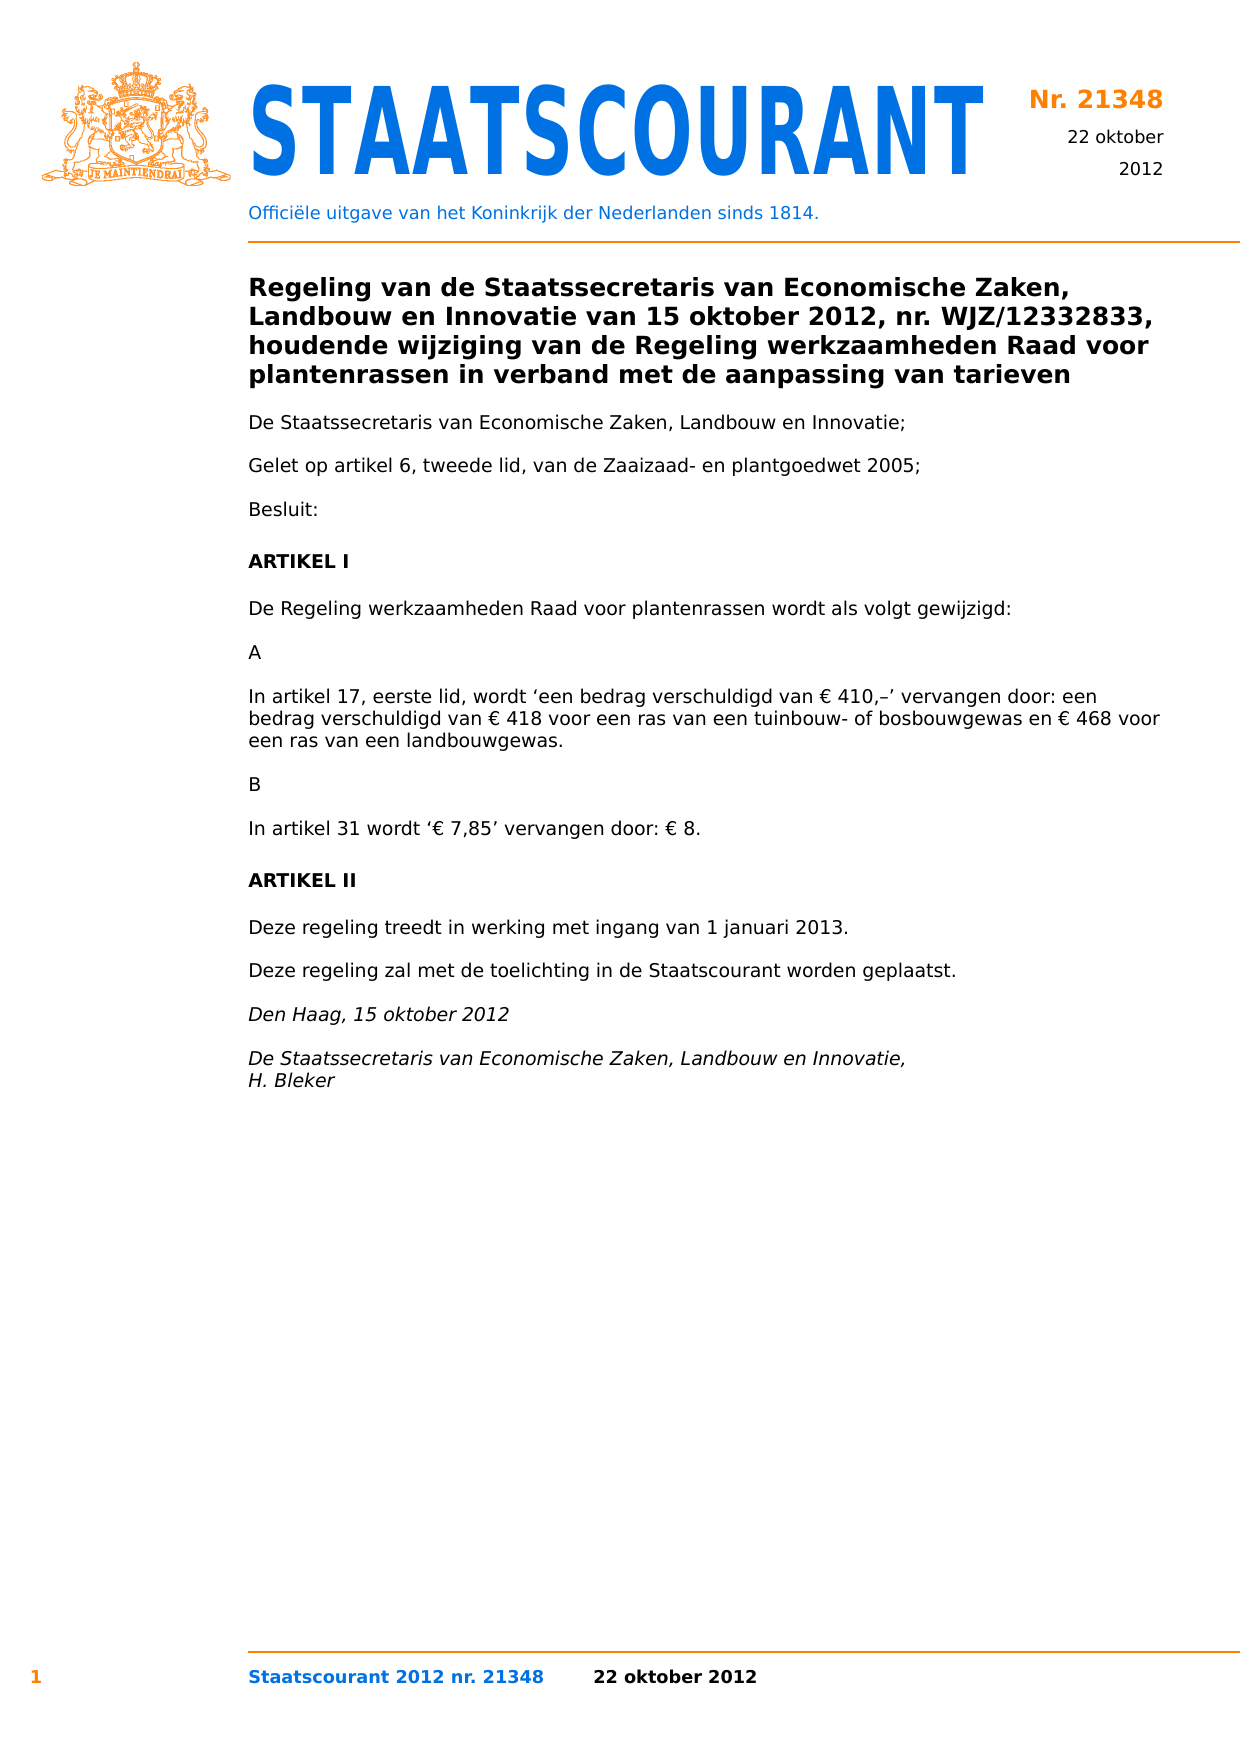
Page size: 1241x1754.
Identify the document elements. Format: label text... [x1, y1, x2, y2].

text In artikel 31 wordt ‘€ 7,85’ vervangen door: € 8. [248, 818, 1163, 839]
table_cell 22 oktober [998, 121, 1240, 153]
text Deze regeling treedt in werking met ingang van 1 januari 2013. [248, 917, 1163, 938]
text De Staatssecretaris van Economische Zaken, Landbouw en Innovatie, H. Bleker [248, 1048, 1163, 1092]
table_header STAATSCOURANT [248, 62, 998, 203]
text Gelet op artikel 6, tweede lid, van de Zaaizaad- en plantgoedwet 2005; [248, 455, 1163, 477]
text Deze regeling zal met de toelichting in de Staatscourant worden geplaatst. [248, 960, 1163, 982]
text De Regeling werkzaamheden Raad voor plantenrassen wordt als volgt gewijzigd: [248, 598, 1163, 620]
text Den Haag, 15 oktober 2012 [248, 1004, 1163, 1026]
text In artikel 17, eerste lid, wordt ‘een bedrag verschuldigd van € 410,–’ vervangen door: een bedrag verschuldigd van € 418 voor een ras van een tuinbouw- of bosbouwgewas en € 468 voor een ras van een landbouwgewas. [248, 686, 1163, 752]
table_header Nr. 21348 [998, 62, 1240, 121]
subtitle Regeling van de Staatssecretaris van Economische Zaken, Landbouw en Innovatie van 15 oktober 2012, nr. WJZ/12332833, houdende wijziging van de Regeling werkzaamheden Raad voor plantenrassen in verband met de aanpassing van tarieven [248, 273, 1163, 390]
text B [248, 774, 1163, 796]
text A [248, 642, 1163, 664]
subtitle ARTIKEL II [248, 869, 1163, 892]
text Besluit: [248, 499, 1163, 521]
table_cell 2012 [998, 153, 1240, 203]
picture [41, 62, 231, 186]
text De Staatssecretaris van Economische Zaken, Landbouw en Innovatie; [248, 412, 1163, 433]
table_header [25, 62, 248, 241]
table_cell Officiële uitgave van het Koninkrijk der Nederlanden sinds 1814. [248, 203, 1240, 241]
subtitle ARTIKEL I [248, 551, 1163, 573]
